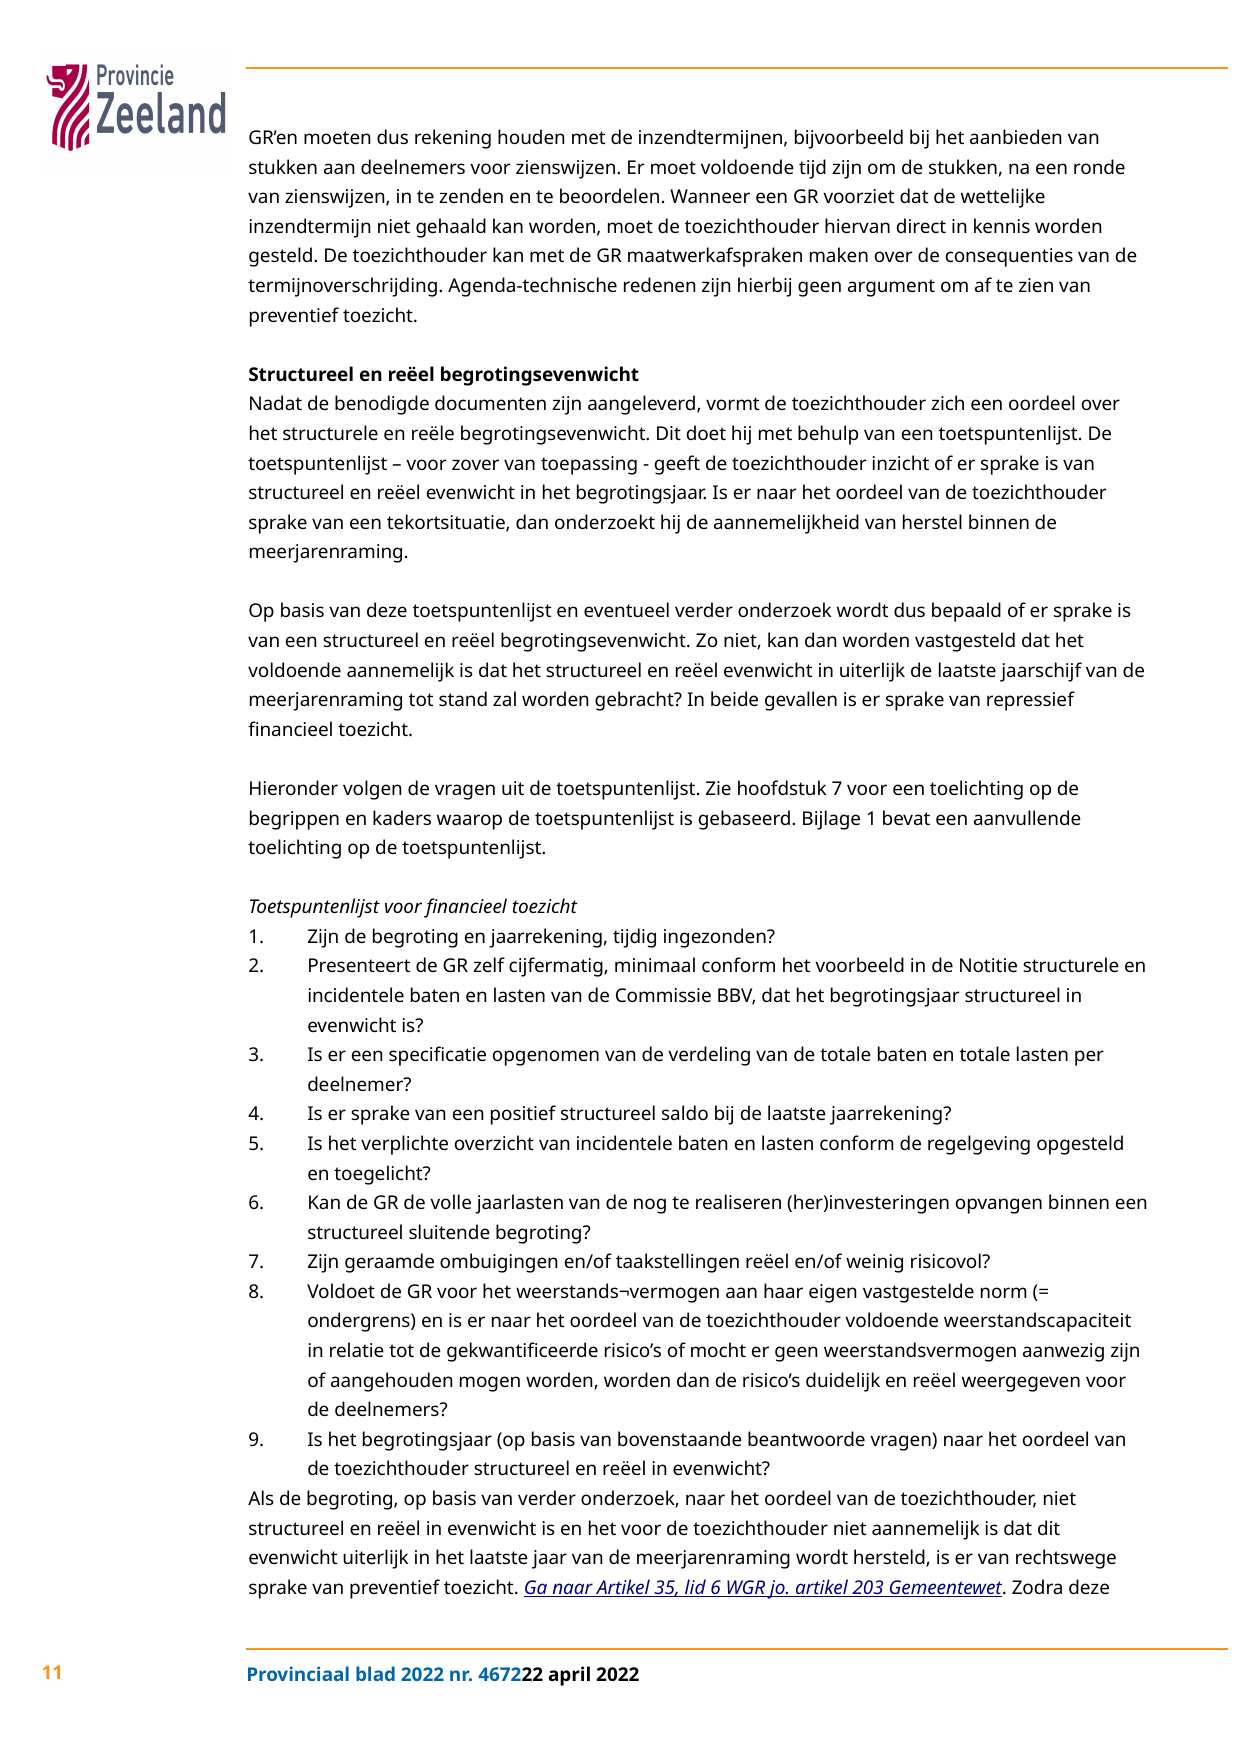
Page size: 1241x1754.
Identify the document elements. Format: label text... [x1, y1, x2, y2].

list Is het begrotingsjaar (op basis van bovenstaande beantwoorde vragen) naar het oordeel van de toezichthouder structureel en reëel in evenwicht? [248, 1426, 1152, 1481]
text Structureel en reëel begrotingsevenwicht [248, 361, 1152, 387]
list Kan de GR de volle jaarlasten van de nog te realiseren (her)investeringen opvangen binnen een structureel sluitende begroting? [248, 1189, 1152, 1245]
list Is het verplichte overzicht van incidentele baten en lasten conform de regelgeving opgesteld en toegelicht? [248, 1130, 1152, 1186]
picture [41, 47, 231, 172]
list Is er sprake van een positief structureel saldo bij de laatste jaarrekening? [248, 1101, 1152, 1126]
text Als de begroting, op basis van verder onderzoek, naar het oordeel van de toezichthouder, niet structureel en reëel in evenwicht is en het voor de toezichthouder niet aannemelijk is dat dit evenwicht uiterlijk in het laatste jaar van de meerjarenraming wordt hersteld, is er van rechtswege sprake van preventief toezicht. Ga naar Artikel 35, lid 6 WGR jo. artikel 203 Gemeentewet. Zodra deze [248, 1485, 1152, 1600]
list Presenteert de GR zelf cijfermatig, minimaal conform het voorbeeld in de Notitie structurele en incidentele baten en lasten van de Commissie BBV, dat het begrotingsjaar structureel in evenwicht is? [248, 953, 1152, 1038]
text GR’en moeten dus rekening houden met de inzendtermijnen, bijvoorbeeld bij het aanbieden van stukken aan deelnemers voor zienswijzen. Er moet voldoende tijd zijn om de stukken, na een ronde van zienswijzen, in te zenden en te beoordelen. Wanneer een GR voorziet dat de wettelijke inzendtermijn niet gehaald kan worden, moet de toezichthouder hiervan direct in kennis worden gesteld. De toezichthouder kan met de GR maatwerkafspraken maken over de consequenties van de termijnoverschrijding. Agenda-technische redenen zijn hierbij geen argument om af te zien van preventief toezicht. [248, 124, 1152, 328]
text Op basis van deze toetspuntenlijst en eventueel verder onderzoek wordt dus bepaald of er sprake is van een structureel en reëel begrotingsevenwicht. Zo niet, kan dan worden vastgesteld dat het voldoende aannemelijk is dat het structureel en reëel evenwicht in uiterlijk de laatste jaarschijf van de meerjarenraming tot stand zal worden gebracht? In beide gevallen is er sprake van repressief financieel toezicht. [248, 598, 1152, 742]
text Hieronder volgen de vragen uit de toetspuntenlijst. Zie hoofdstuk 7 voor een toelichting op de begrippen en kaders waarop de toetspuntenlijst is gebaseerd. Bijlage 1 bevat een aanvullende toelichting op de toetspuntenlijst. [248, 775, 1152, 860]
list Voldoet de GR voor het weerstands¬vermogen aan haar eigen vastgestelde norm (= ondergrens) en is er naar het oordeel van de toezichthouder voldoende weerstandscapaciteit in relatie tot de gekwantificeerde risico’s of mocht er geen weerstandsvermogen aanwezig zijn of aangehouden mogen worden, worden dan de risico’s duidelijk en reëel weergegeven voor de deelnemers? [248, 1278, 1152, 1422]
text Toetspuntenlijst voor financieel toezicht [248, 893, 1152, 919]
list Zijn de begroting en jaarrekening, tijdig ingezonden? [248, 923, 1152, 949]
list Is er een specificatie opgenomen van de verdeling van de totale baten en totale lasten per deelnemer? [248, 1041, 1152, 1097]
list Zijn geraamde ombuigingen en/of taakstellingen reëel en/of weinig risicovol? [248, 1248, 1152, 1274]
text Nadat de benodigde documenten zijn aangeleverd, vormt de toezichthouder zich een oordeel over het structurele en reële begrotingsevenwicht. Dit doet hij met behulp van een toetspuntenlijst. De toetspuntenlijst – voor zover van toepassing - geeft de toezichthouder inzicht of er sprake is van structureel en reëel evenwicht in het begrotingsjaar. Is er naar het oordeel van de toezichthouder sprake van een tekortsituatie, dan onderzoekt hij de aannemelijkheid van herstel binnen de meerjarenraming. [248, 391, 1152, 564]
